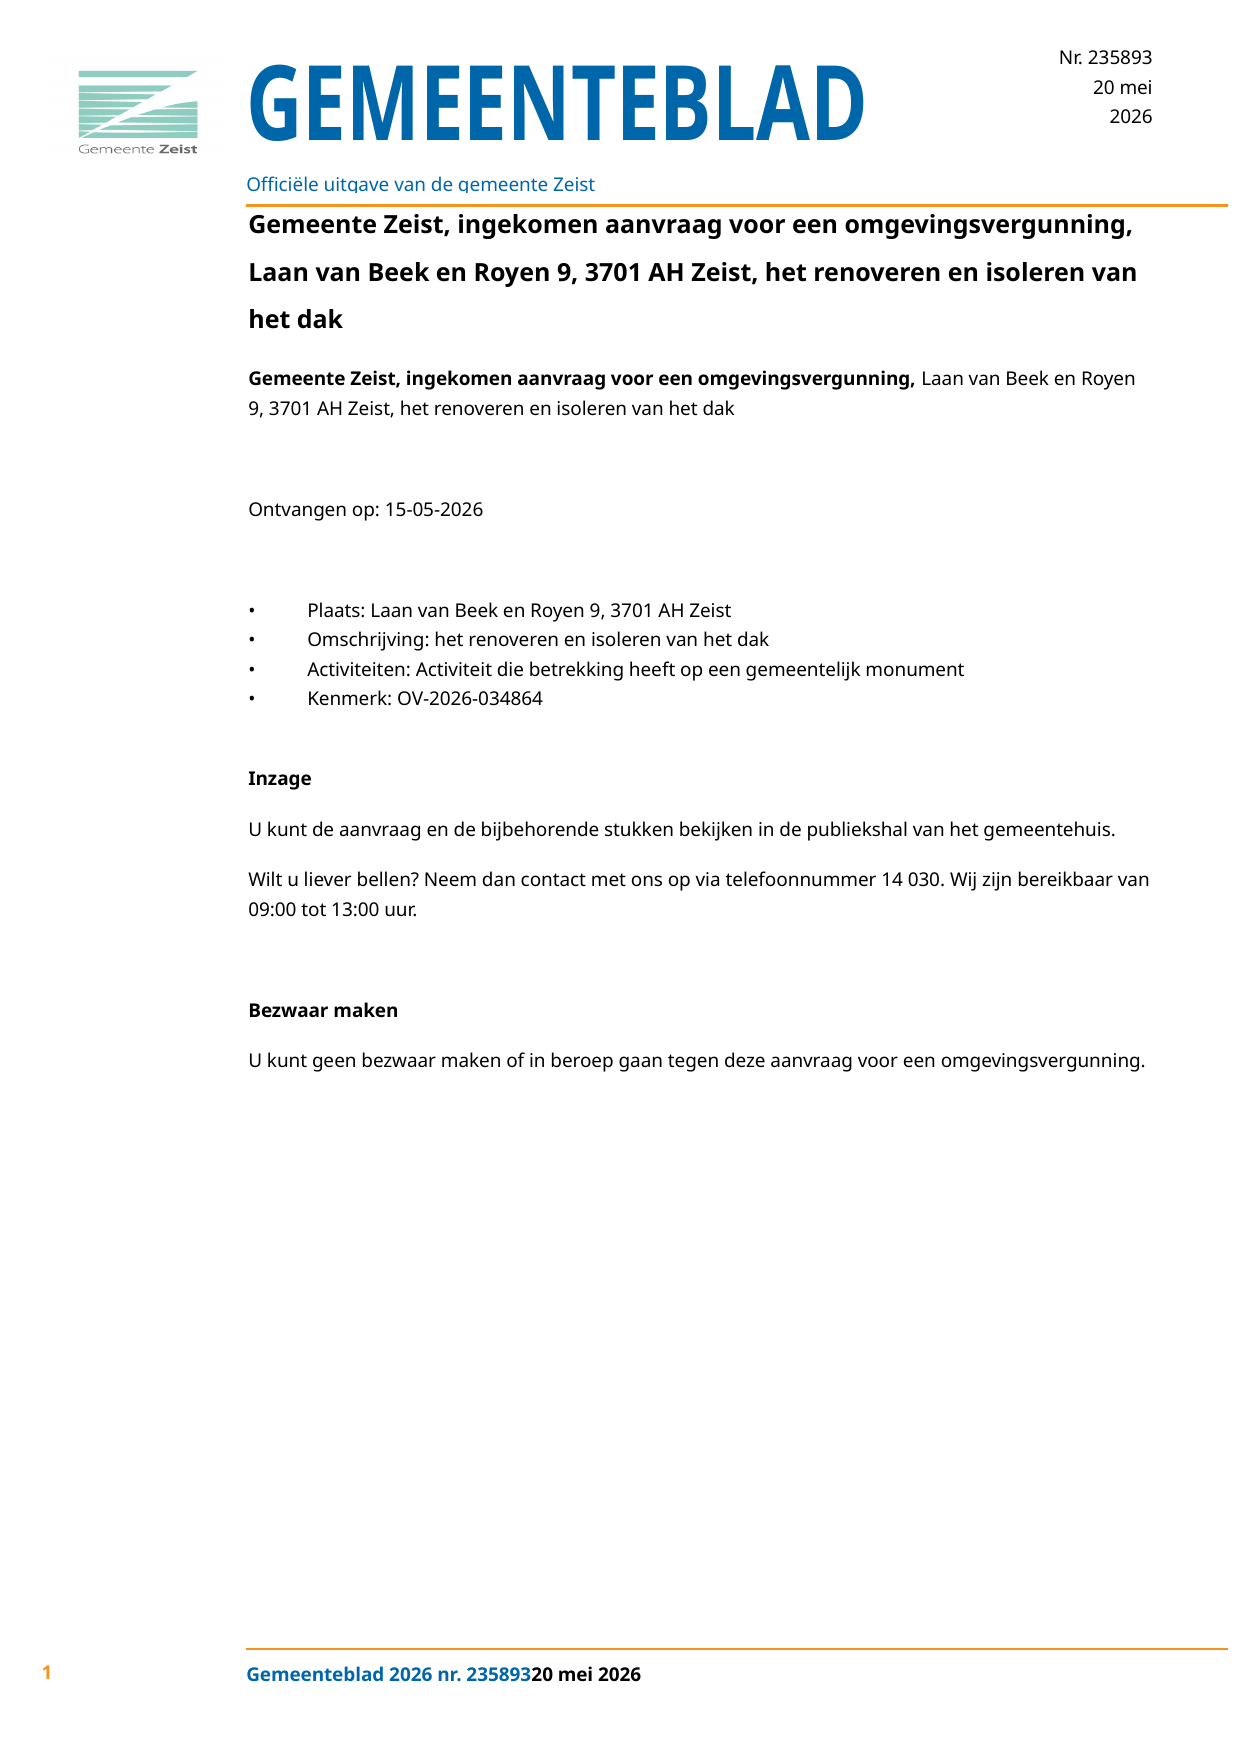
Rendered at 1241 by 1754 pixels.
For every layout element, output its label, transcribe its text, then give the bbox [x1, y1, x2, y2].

list Omschrijving: het renoveren en isoleren van het dak [248, 626, 1152, 652]
text Wilt u liever bellen? Neem dan contact met ons op via telefoonnummer 14 030. Wij zijn bereikbaar van 09:00 tot 13:00 uur. [248, 866, 1152, 922]
text Bezwaar maken [248, 997, 1152, 1022]
text Ontvangen op: 15-05-2026 [248, 496, 1152, 522]
list Activiteiten: Activiteit die betrekking heeft op een gemeentelijk monument [248, 656, 1152, 682]
list Plaats: Laan van Beek en Royen 9, 3701 AH Zeist [248, 597, 1152, 622]
text Gemeente Zeist, ingekomen aanvraag voor een omgevingsvergunning, Laan van Beek en Royen 9, 3701 AH Zeist, het renoveren en isoleren van het dak [248, 366, 1152, 421]
picture [41, 47, 231, 172]
list Kenmerk: OV-2026-034864 [248, 686, 1152, 711]
text U kunt geen bezwaar maken of in beroep gaan tegen deze aanvraag voor een omgevingsvergunning. [248, 1047, 1152, 1073]
text Gemeente Zeist, ingekomen aanvraag voor een omgevingsvergunning, Laan van Beek en Royen 9, 3701 AH Zeist, het renoveren en isoleren van het dak [248, 207, 1152, 336]
text U kunt de aanvraag en de bijbehorende stukken bekijken in de publiekshal van het gemeentehuis. [248, 816, 1152, 842]
text Inzage [248, 766, 1152, 791]
